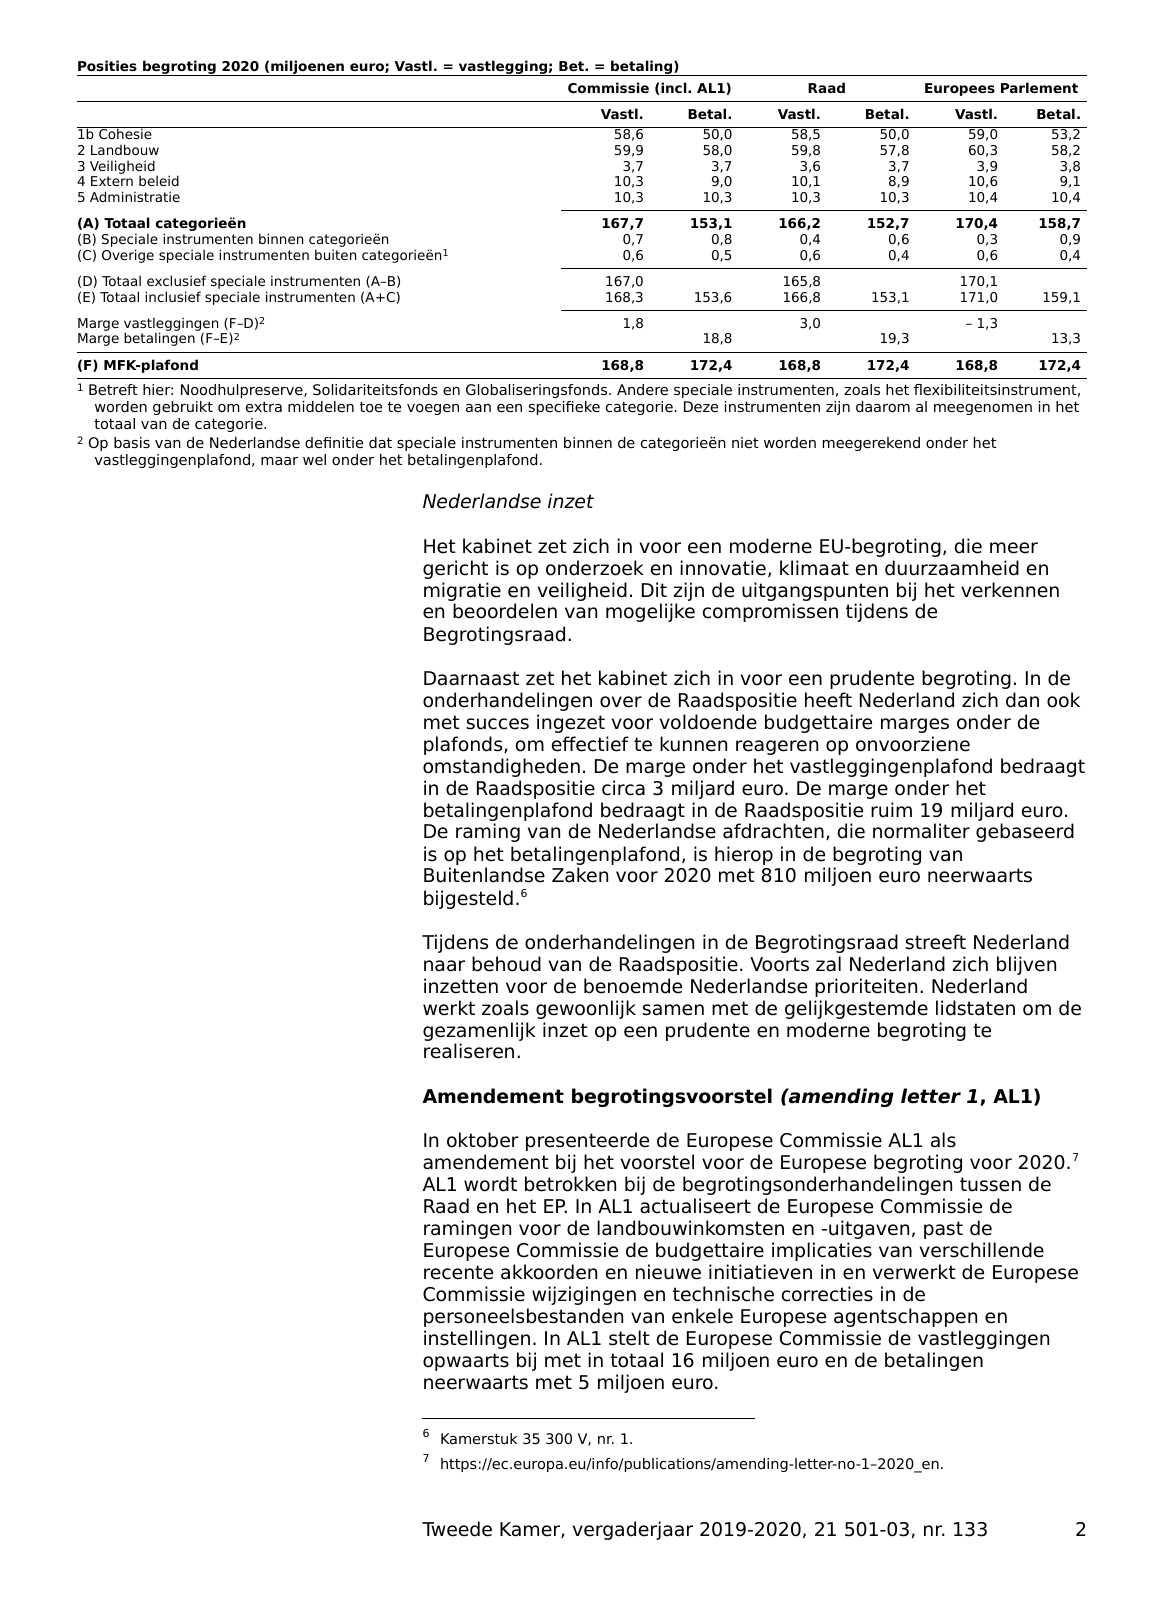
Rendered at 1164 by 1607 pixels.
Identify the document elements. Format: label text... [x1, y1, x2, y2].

table_cell 2 Landbouw [77, 143, 561, 158]
text Kamerstuk 35 300 V, nr. 1. [422, 1427, 1087, 1449]
table_cell 0,8 [650, 232, 738, 248]
table_cell – 1,3 [915, 311, 1004, 331]
table_cell 168,8 [561, 353, 649, 378]
table_cell [915, 331, 1004, 352]
table_cell 0,5 [650, 248, 738, 268]
table_cell Vastl. [738, 102, 827, 127]
table_cell [827, 311, 915, 331]
table_cell 168,8 [915, 353, 1004, 378]
table_cell 53,2 [1004, 128, 1087, 143]
table_cell 0,4 [1004, 248, 1087, 268]
table_cell 0,4 [738, 232, 827, 248]
table_cell 153,1 [827, 290, 915, 310]
table_cell 159,1 [1004, 290, 1087, 310]
table_cell 0,6 [561, 248, 649, 268]
table_cell [1004, 269, 1087, 289]
table_cell 0,7 [561, 232, 649, 248]
table_cell 158,7 [1004, 211, 1087, 232]
table_cell Vastl. [915, 102, 1004, 127]
table_cell 10,3 [738, 190, 827, 210]
table_cell 13,3 [1004, 331, 1087, 352]
table_cell Betal. [650, 102, 738, 127]
table_cell 0,6 [738, 248, 827, 268]
table_cell 9,1 [1004, 174, 1087, 190]
table_cell 0,3 [915, 232, 1004, 248]
table_cell 19,3 [827, 331, 915, 352]
table_header Posities begroting 2020 (miljoenen euro; Vastl. = vastlegging; Bet. = betaling) [77, 59, 1087, 75]
table_cell 153,6 [650, 290, 738, 310]
table_cell 0,6 [915, 248, 1004, 268]
table_cell Marge vastleggingen (F–D)2 [77, 310, 561, 331]
table_cell 165,8 [738, 269, 827, 289]
table_cell [77, 102, 561, 127]
table_cell [650, 269, 738, 289]
table_cell (E) Totaal inclusief speciale instrumenten (A+C) [77, 290, 561, 310]
table_cell 60,3 [915, 143, 1004, 158]
table_cell 152,7 [827, 211, 915, 232]
table_cell [77, 76, 561, 101]
table_cell 1b Cohesie [77, 128, 561, 143]
table_cell [650, 311, 738, 331]
table_cell 59,0 [915, 128, 1004, 143]
table_cell Betal. [827, 102, 915, 127]
table_cell 167,0 [561, 269, 649, 289]
table_cell 170,1 [915, 269, 1004, 289]
table_cell 57,8 [827, 143, 915, 158]
table_cell 166,8 [738, 290, 827, 310]
text Daarnaast zet het kabinet zich in voor een prudente begroting. In de onderhandelingen over de Raadspositie heeft Nederland zich dan ook met succes ingezet voor voldoende budgettaire marges onder de plafonds, om effectief te kunnen reageren op onvoorziene omstandigheden. De marge onder het vastleggingenplafond bedraagt in de Raadspositie circa 3 miljard euro. De marge onder het betalingenplafond bedraagt in de Raadspositie ruim 19 miljard euro. De raming van de Nederlandse afdrachten, die normaliter gebaseerd is op het betalingenplafond, is hierop in de begroting van Buitenlandse Zaken voor 2020 met 810 miljoen euro neerwaarts bijgesteld. [422, 668, 1087, 909]
table_cell 166,2 [738, 211, 827, 232]
table_cell 172,4 [650, 353, 738, 378]
table_cell 10,3 [561, 174, 649, 190]
table_cell 10,4 [1004, 190, 1087, 210]
table_cell 3,9 [915, 159, 1004, 174]
table_cell 9,0 [650, 174, 738, 190]
text https://ec.europa.eu/info/publications/amending-letter-no-1–2020_en. [422, 1452, 1087, 1474]
table_cell 59,9 [561, 143, 649, 158]
table_cell 10,4 [915, 190, 1004, 210]
table_cell (C) Overige speciale instrumenten buiten categorieën1 [77, 248, 561, 268]
table_cell [1004, 311, 1087, 331]
table_cell 58,0 [650, 143, 738, 158]
table_cell Vastl. [561, 102, 649, 127]
table_cell 172,4 [827, 353, 915, 378]
table_cell 0,9 [1004, 232, 1087, 248]
text Tijdens de onderhandelingen in de Begrotingsraad streeft Nederland naar behoud van de Raadspositie. Voorts zal Nederland zich blijven inzetten voor de benoemde Nederlandse prioriteiten. Nederland werkt zoals gewoonlijk samen met de gelijkgestemde lidstaten om de gezamenlijk inzet op een prudente en moderne begroting te realiseren. [422, 932, 1087, 1063]
text Het kabinet zet zich in voor een moderne EU-begroting, die meer gericht is op onderzoek en innovatie, klimaat en duurzaamheid en migratie en veiligheid. Dit zijn de uitgangspunten bij het verkennen en beoordelen van mogelijke compromissen tijdens de Begrotingsraad. [422, 536, 1087, 645]
table_cell [561, 331, 649, 352]
table_cell 3,8 [1004, 159, 1087, 174]
table_cell 8,9 [827, 174, 915, 190]
table_cell 50,0 [650, 128, 738, 143]
table_cell 167,7 [561, 211, 649, 232]
table_cell 153,1 [650, 211, 738, 232]
table_cell 10,3 [827, 190, 915, 210]
table_cell 4 Extern beleid [77, 174, 561, 190]
table_cell 0,4 [827, 248, 915, 268]
table_cell 50,0 [827, 128, 915, 143]
table_cell 18,8 [650, 331, 738, 352]
table_cell 3,7 [561, 159, 649, 174]
subtitle Nederlandse inzet [422, 491, 1087, 513]
table_cell 58,2 [1004, 143, 1087, 158]
table_cell (B) Speciale instrumenten binnen categorieën [77, 232, 561, 248]
table_cell (F) MFK-plafond [77, 353, 561, 378]
subtitle Amendement begrotingsvoorstel (amending letter 1, AL1) [422, 1086, 1087, 1108]
text In oktober presenteerde de Europese Commissie AL1 als amendement bij het voorstel voor de Europese begroting voor 2020. AL1 wordt betrokken bij de begrotingsonderhandelingen tussen de Raad en het EP. In AL1 actualiseert de Europese Commissie de ramingen voor de landbouwinkomsten en -uitgaven, past de Europese Commissie de budgettaire implicaties van verschillende recente akkoorden en nieuwe initiatieven in en verwerkt de Europese Commissie wijzigingen en technische correcties in de personeelsbestanden van enkele Europese agentschappen en instellingen. In AL1 stelt de Europese Commissie de vastleggingen opwaarts bij met in totaal 16 miljoen euro en de betalingen neerwaarts met 5 miljoen euro. [422, 1130, 1087, 1393]
table_cell 59,8 [738, 143, 827, 158]
table_cell 3,7 [650, 159, 738, 174]
table_cell 5 Administratie [77, 190, 561, 210]
table_cell 10,1 [738, 174, 827, 190]
table_cell Marge betalingen (F–E)2 [77, 331, 561, 352]
table_cell 168,3 [561, 290, 649, 310]
table_cell 3,0 [738, 311, 827, 331]
table_cell 10,6 [915, 174, 1004, 190]
table_cell (A) Totaal categorieën [77, 210, 561, 232]
table_cell 3 Veiligheid [77, 159, 561, 174]
table_cell Europees Parlement [915, 76, 1087, 101]
table_cell Raad [738, 76, 915, 101]
table_cell 10,3 [650, 190, 738, 210]
table_cell [827, 269, 915, 289]
table_cell 171,0 [915, 290, 1004, 310]
table_cell 10,3 [561, 190, 649, 210]
table_cell 172,4 [1004, 353, 1087, 378]
table_cell [738, 331, 827, 352]
table_cell 0,6 [827, 232, 915, 248]
table_cell 58,6 [561, 128, 649, 143]
table_cell (D) Totaal exclusief speciale instrumenten (A–B) [77, 268, 561, 289]
table_cell 1,8 [561, 311, 649, 331]
table_cell 3,6 [738, 159, 827, 174]
table_cell 1 Betreft hier: Noodhulpreserve, Solidariteitsfonds en Globaliseringsfonds. Andere speciale instrumenten, zoals het flexibiliteitsinstrument, worden gebruikt om extra middelen toe te voegen aan een specifieke categorie. Deze instrumenten zijn daarom al meegenomen in het totaal van de categorie. 2 Op basis van de Nederlandse definitie dat speciale instrumenten binnen de categorieën niet worden meegerekend onder het vastleggingenplafond, maar wel onder het betalingenplafond. [77, 379, 1087, 469]
table_cell Betal. [1004, 102, 1087, 127]
table_cell 170,4 [915, 211, 1004, 232]
table_cell 3,7 [827, 159, 915, 174]
table_cell Commissie (incl. AL1) [561, 76, 738, 101]
table_cell 58,5 [738, 128, 827, 143]
table_cell 168,8 [738, 353, 827, 378]
